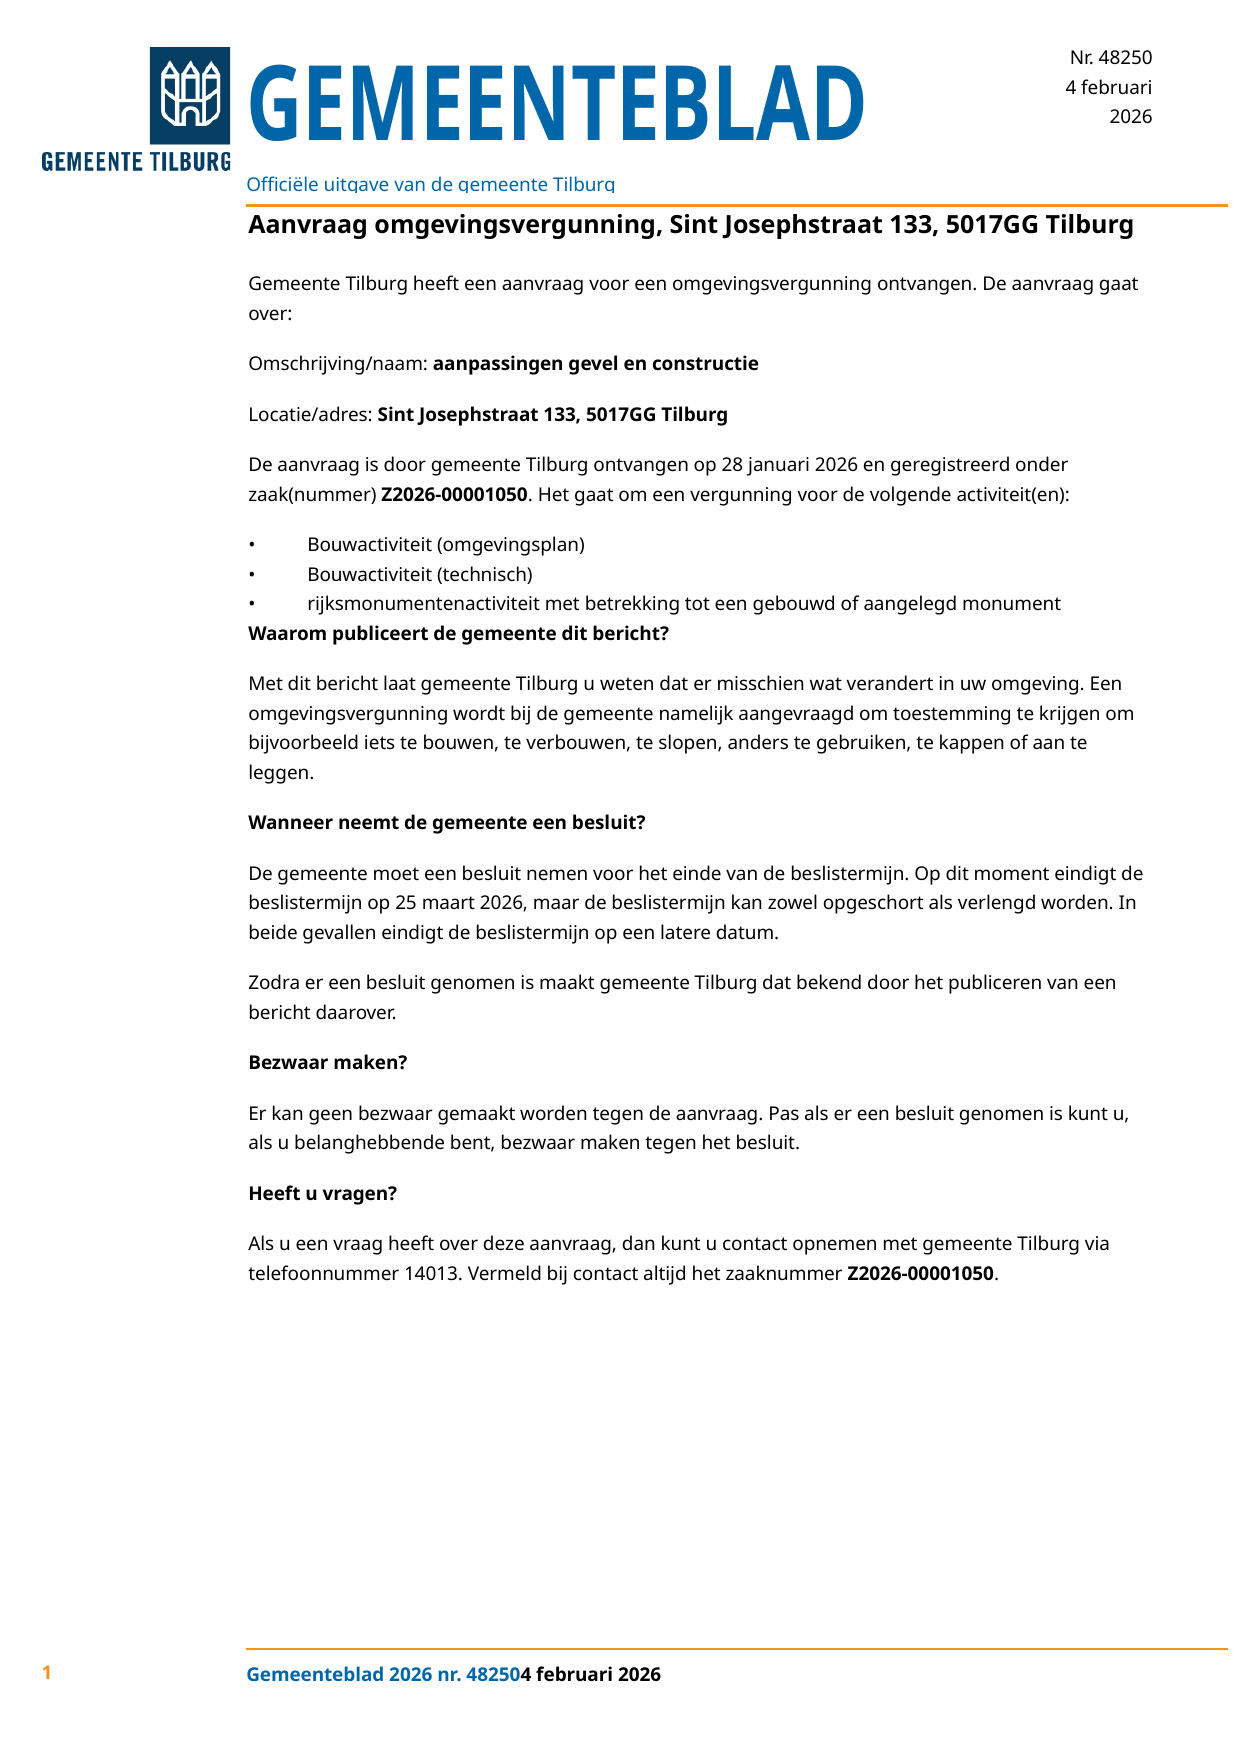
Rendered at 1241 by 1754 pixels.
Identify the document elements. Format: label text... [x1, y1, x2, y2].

text Omschrijving/naam: aanpassingen gevel en constructie [248, 350, 1152, 376]
list Bouwactiviteit (technisch) [248, 561, 1152, 586]
list Bouwactiviteit (omgevingsplan) [248, 531, 1152, 557]
text Wanneer neemt de gemeente een besluit? [248, 809, 1152, 835]
text Waarom publiceert de gemeente dit bericht? [248, 620, 1152, 646]
text Er kan geen bezwaar gemaakt worden tegen de aanvraag. Pas als er een besluit genomen is kunt u, als u belanghebbende bent, bezwaar maken tegen het besluit. [248, 1100, 1152, 1155]
text Zodra er een besluit genomen is maakt gemeente Tilburg dat bekend door het publiceren van een bericht daarover. [248, 969, 1152, 1025]
text De aanvraag is door gemeente Tilburg ontvangen op 28 januari 2026 en geregistreerd onder zaak(nummer) Z2026-00001050. Het gaat om een vergunning voor de volgende activiteit(en): [248, 451, 1152, 506]
text Bezwaar maken? [248, 1049, 1152, 1075]
picture [41, 47, 231, 172]
text Gemeente Tilburg heeft een aanvraag voor een omgevingsvergunning ontvangen. De aanvraag gaat over: [248, 270, 1152, 326]
text Heeft u vragen? [248, 1180, 1152, 1206]
text Met dit bericht laat gemeente Tilburg u weten dat er misschien wat verandert in uw omgeving. Een omgevingsvergunning wordt bij de gemeente namelijk aangevraagd om toestemming te krijgen om bijvoorbeeld iets te bouwen, te verbouwen, te slopen, anders te gebruiken, te kappen of aan te leggen. [248, 670, 1152, 785]
text Aanvraag omgevingsvergunning, Sint Josephstraat 133, 5017GG Tilburg [248, 207, 1152, 241]
text De gemeente moet een besluit nemen voor het einde van de beslistermijn. Op dit moment eindigt de beslistermijn op 25 maart 2026, maar de beslistermijn kan zowel opgeschort als verlengd worden. In beide gevallen eindigt de beslistermijn op een latere datum. [248, 860, 1152, 945]
list rijksmonumentenactiviteit met betrekking tot een gebouwd of aangelegd monument [248, 590, 1152, 616]
text Als u een vraag heeft over deze aanvraag, dan kunt u contact opnemen met gemeente Tilburg via telefoonnummer 14013. Vermeld bij contact altijd het zaaknummer Z2026-00001050. [248, 1230, 1152, 1286]
text Locatie/adres: Sint Josephstraat 133, 5017GG Tilburg [248, 401, 1152, 426]
